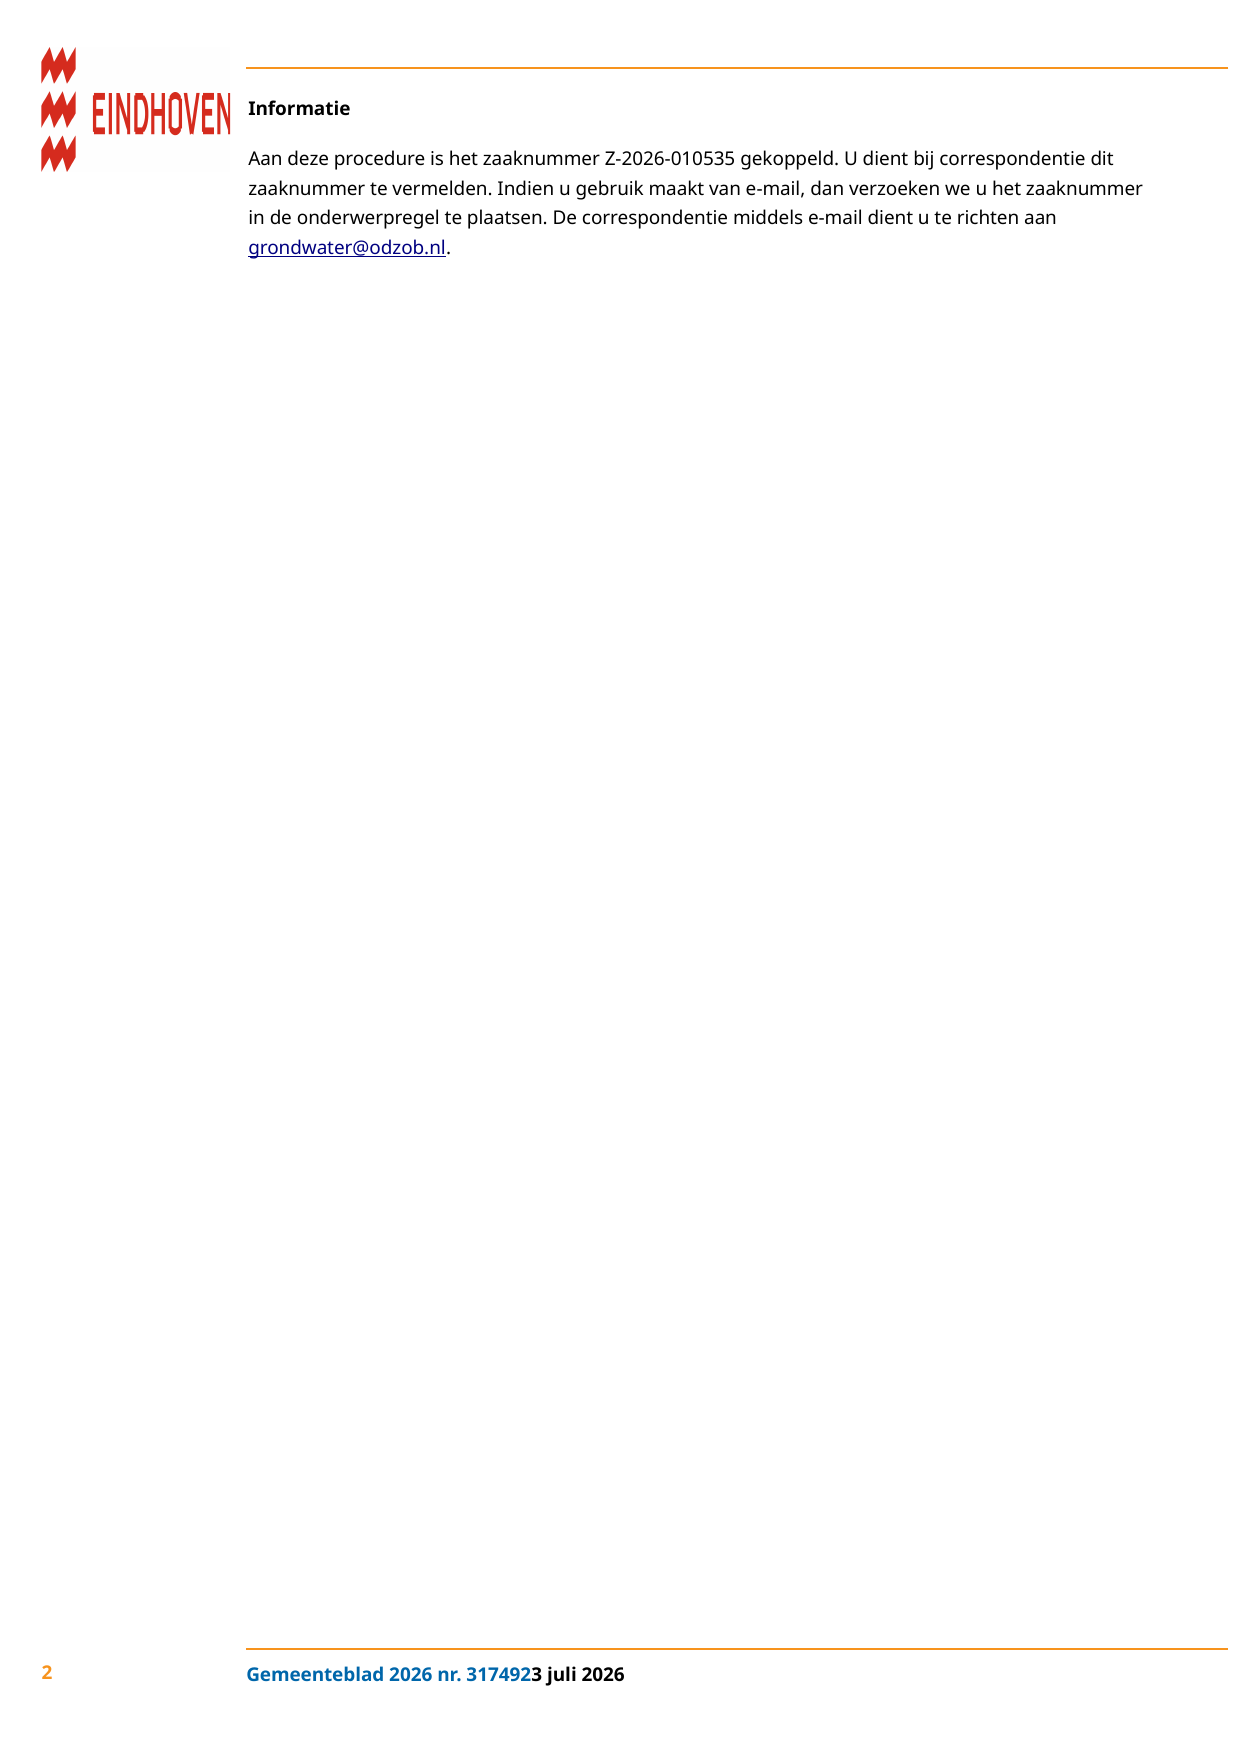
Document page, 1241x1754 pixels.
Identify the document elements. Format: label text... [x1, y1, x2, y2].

picture [41, 47, 231, 172]
text Aan deze procedure is het zaaknummer Z-2026-010535 gekoppeld. U dient bij correspondentie dit zaaknummer te vermelden. Indien u gebruik maakt van e-mail, dan verzoeken we u het zaaknummer in de onderwerpregel te plaatsen. De correspondentie middels e-mail dient u te richten aan grondwater@odzob.nl. [248, 145, 1152, 260]
text Informatie [248, 95, 1152, 121]
